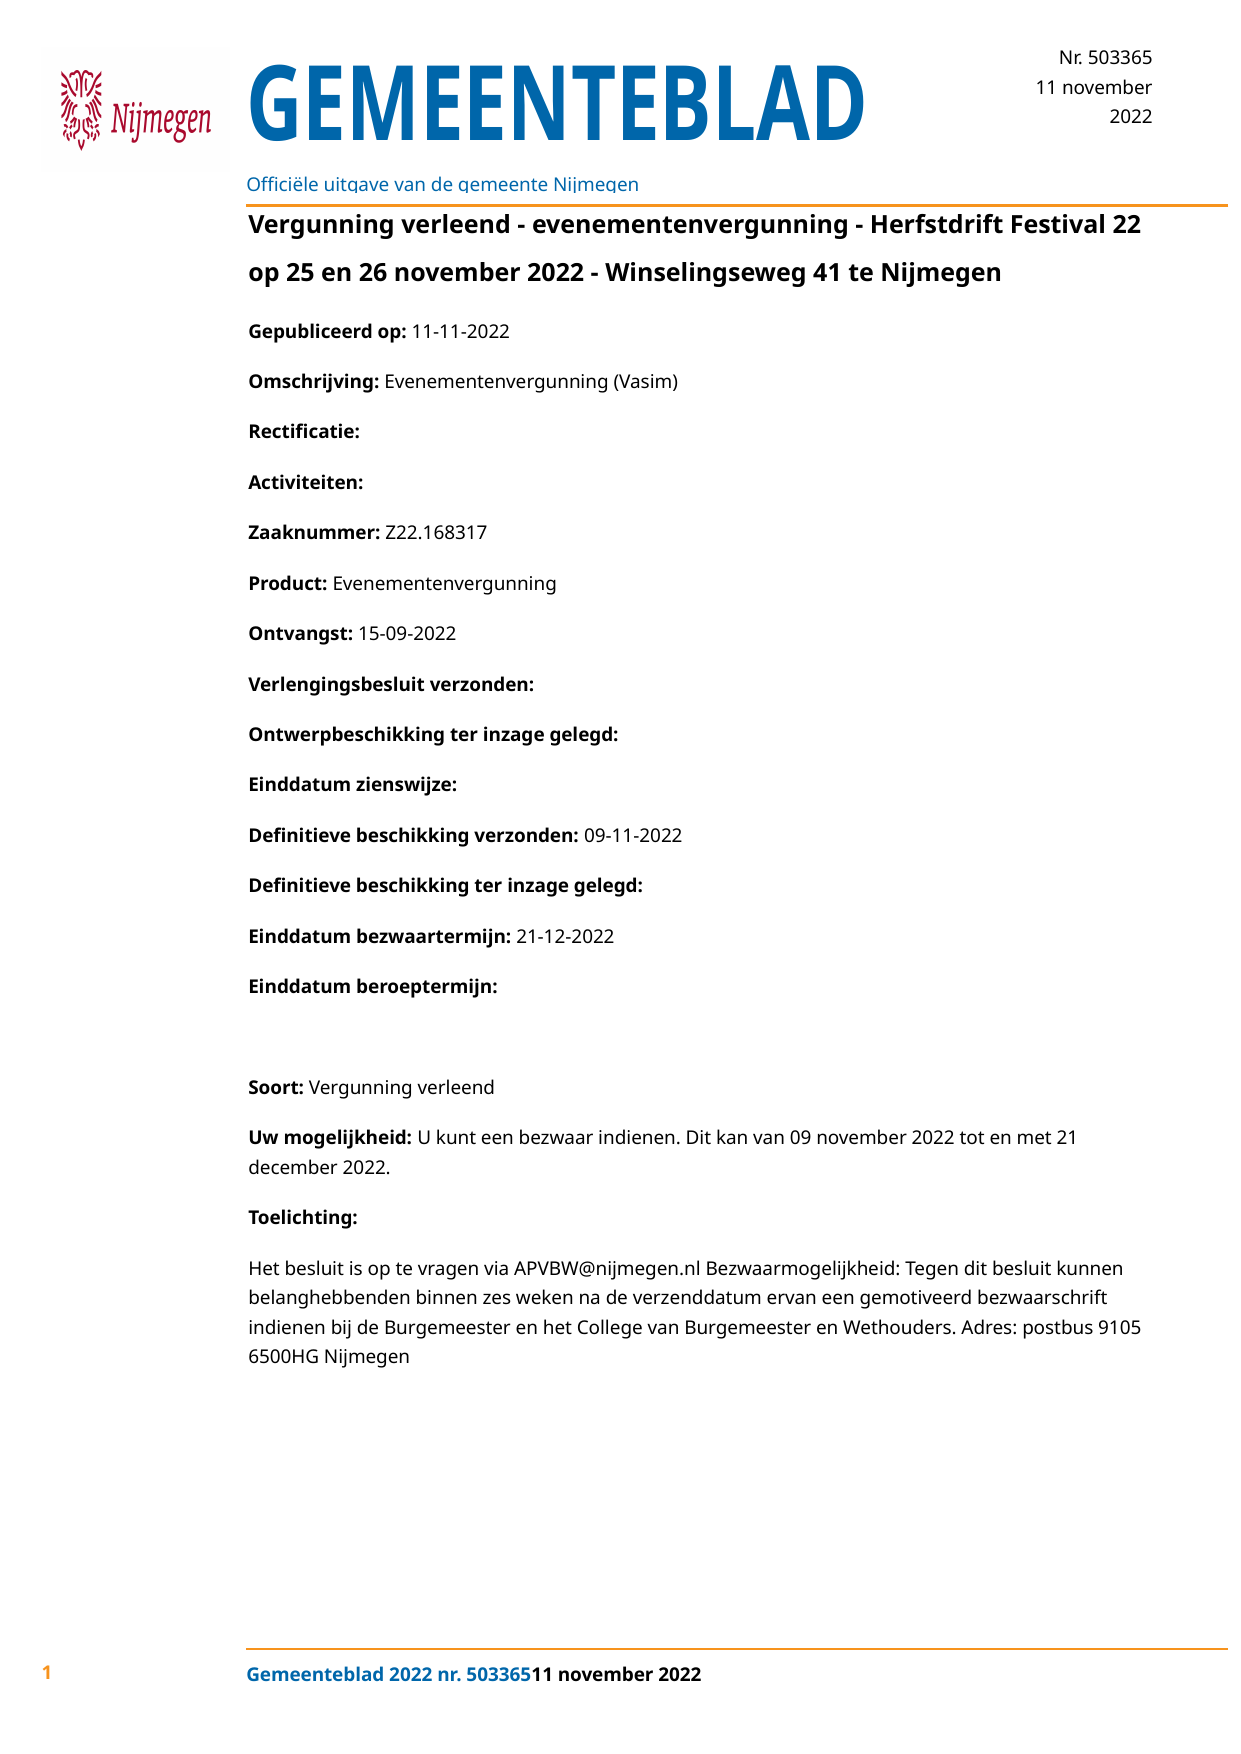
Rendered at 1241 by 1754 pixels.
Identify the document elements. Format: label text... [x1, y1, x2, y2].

text Zaaknummer: Z22.168317 [248, 519, 1152, 545]
text Toelichting: [248, 1204, 1152, 1230]
text Het besluit is op te vragen via APVBW@nijmegen.nl Bezwaarmogelijkheid: Tegen dit besluit kunnen belanghebbenden binnen zes weken na de verzenddatum ervan een gemotiveerd bezwaarschrift indienen bij de Burgemeester en het College van Burgemeester en Wethouders. Adres: postbus 9105 6500HG Nijmegen [248, 1255, 1152, 1369]
text Definitieve beschikking ter inzage gelegd: [248, 872, 1152, 898]
text Gepubliceerd op: 11-11-2022 [248, 318, 1152, 344]
text Product: Evenementenvergunning [248, 570, 1152, 596]
picture [41, 47, 231, 172]
text Rectificatie: [248, 419, 1152, 444]
text Ontwerpbeschikking ter inzage gelegd: [248, 721, 1152, 747]
text Ontvangst: 15-09-2022 [248, 620, 1152, 646]
text Vergunning verleend - evenementenvergunning - Herfstdrift Festival 22 op 25 en 26 november 2022 - Winselingseweg 41 te Nijmegen [248, 207, 1152, 288]
text Einddatum beroeptermijn: [248, 973, 1152, 999]
text Einddatum bezwaartermijn: 21-12-2022 [248, 923, 1152, 949]
text Uw mogelijkheid: U kunt een bezwaar indienen. Dit kan van 09 november 2022 tot en met 21 december 2022. [248, 1124, 1152, 1180]
text Soort: Vergunning verleend [248, 1074, 1152, 1100]
text Activiteiten: [248, 469, 1152, 495]
text Verlengingsbesluit verzonden: [248, 671, 1152, 697]
text Einddatum zienswijze: [248, 772, 1152, 797]
text Definitieve beschikking verzonden: 09-11-2022 [248, 822, 1152, 848]
text Omschrijving: Evenementenvergunning (Vasim) [248, 368, 1152, 394]
